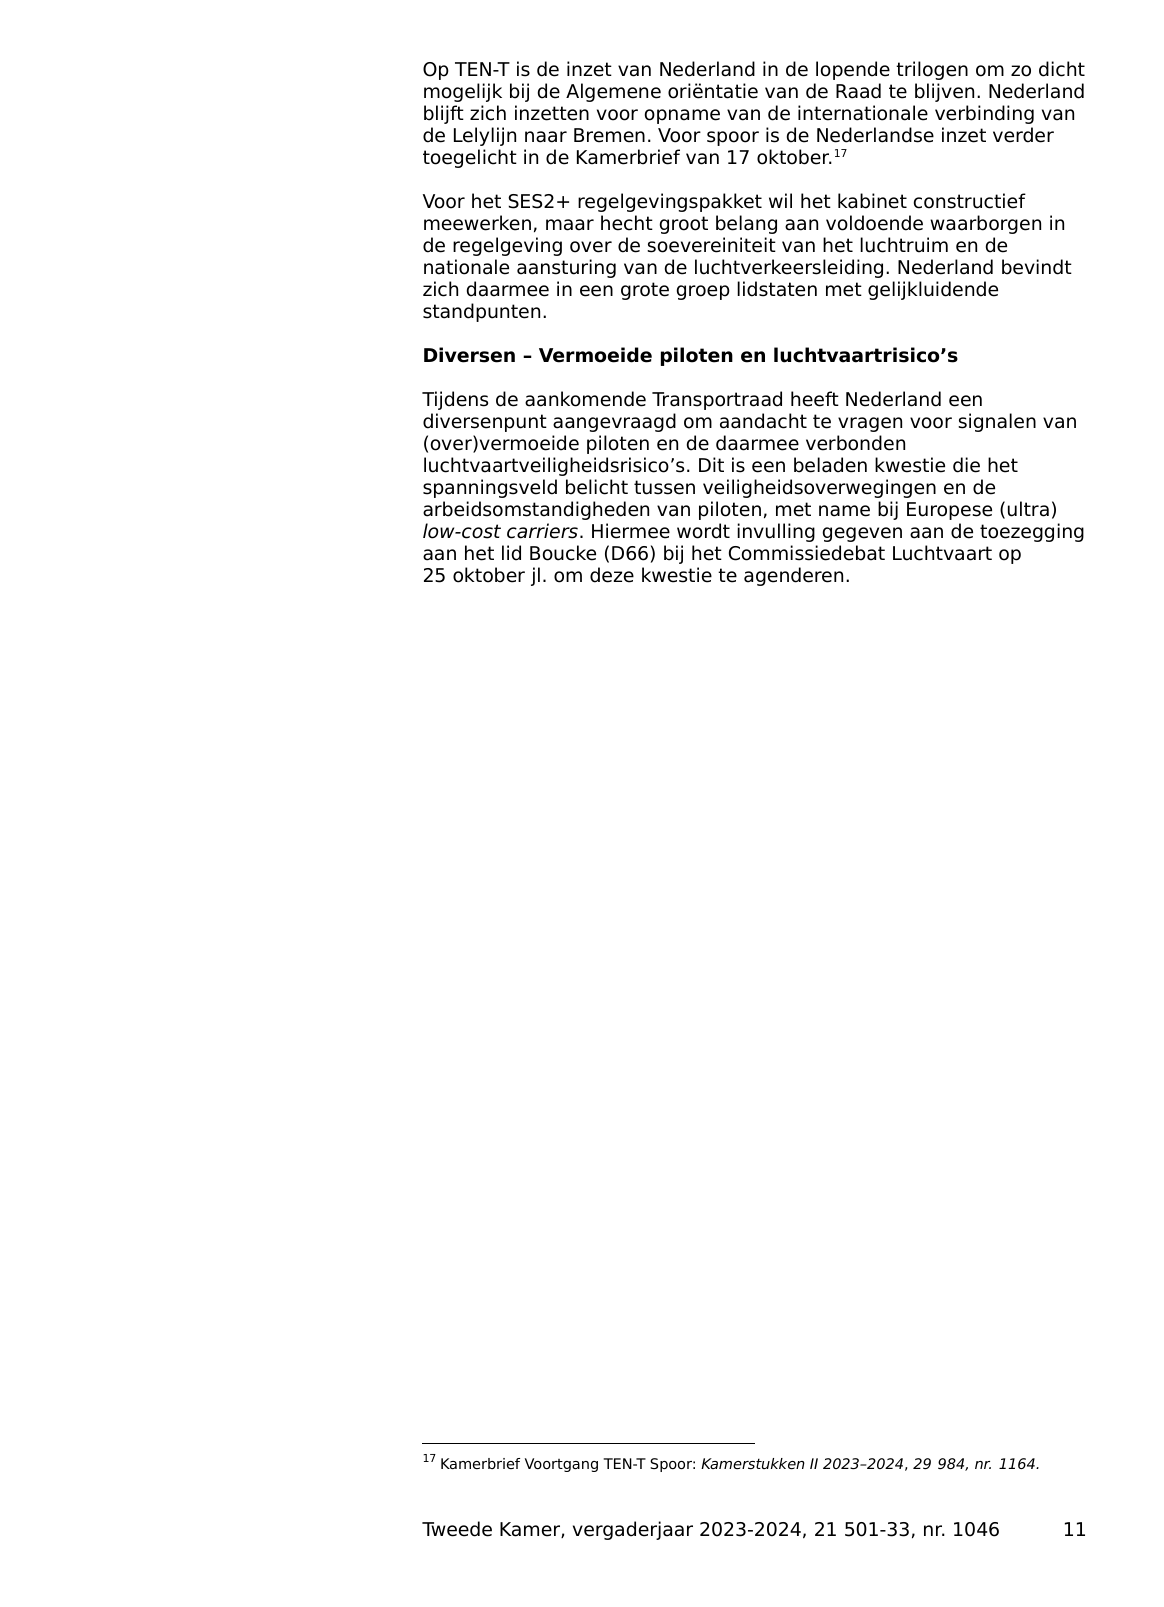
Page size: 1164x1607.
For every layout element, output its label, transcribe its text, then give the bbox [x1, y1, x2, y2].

text Voor het SES2+ regelgevingspakket wil het kabinet constructief meewerken, maar hecht groot belang aan voldoende waarborgen in de regelgeving over de soevereiniteit van het luchtruim en de nationale aansturing van de luchtverkeersleiding. Nederland bevindt zich daarmee in een grote groep lidstaten met gelijkluidende standpunten. [422, 191, 1087, 323]
text Kamerbrief Voortgang TEN-T Spoor: Kamerstukken II 2023–2024, 29 984, nr. 1164. [422, 1452, 1087, 1474]
text Op TEN-T is de inzet van Nederland in de lopende trilogen om zo dicht mogelijk bij de Algemene oriëntatie van de Raad te blijven. Nederland blijft zich inzetten voor opname van de internationale verbinding van de Lelylijn naar Bremen. Voor spoor is de Nederlandse inzet verder toegelicht in de Kamerbrief van 17 oktober. [422, 59, 1087, 169]
text Tijdens de aankomende Transportraad heeft Nederland een diversenpunt aangevraagd om aandacht te vragen voor signalen van (over)vermoeide piloten en de daarmee verbonden luchtvaartveiligheidsrisico’s. Dit is een beladen kwestie die het spanningsveld belicht tussen veiligheidsoverwegingen en de arbeidsomstandigheden van piloten, met name bij Europese (ultra) low-cost carriers. Hiermee wordt invulling gegeven aan de toezegging aan het lid Boucke (D66) bij het Commissiedebat Luchtvaart op 25 oktober jl. om deze kwestie te agenderen. [422, 389, 1087, 587]
subtitle Diversen – Vermoeide piloten en luchtvaartrisico’s [422, 345, 1087, 367]
